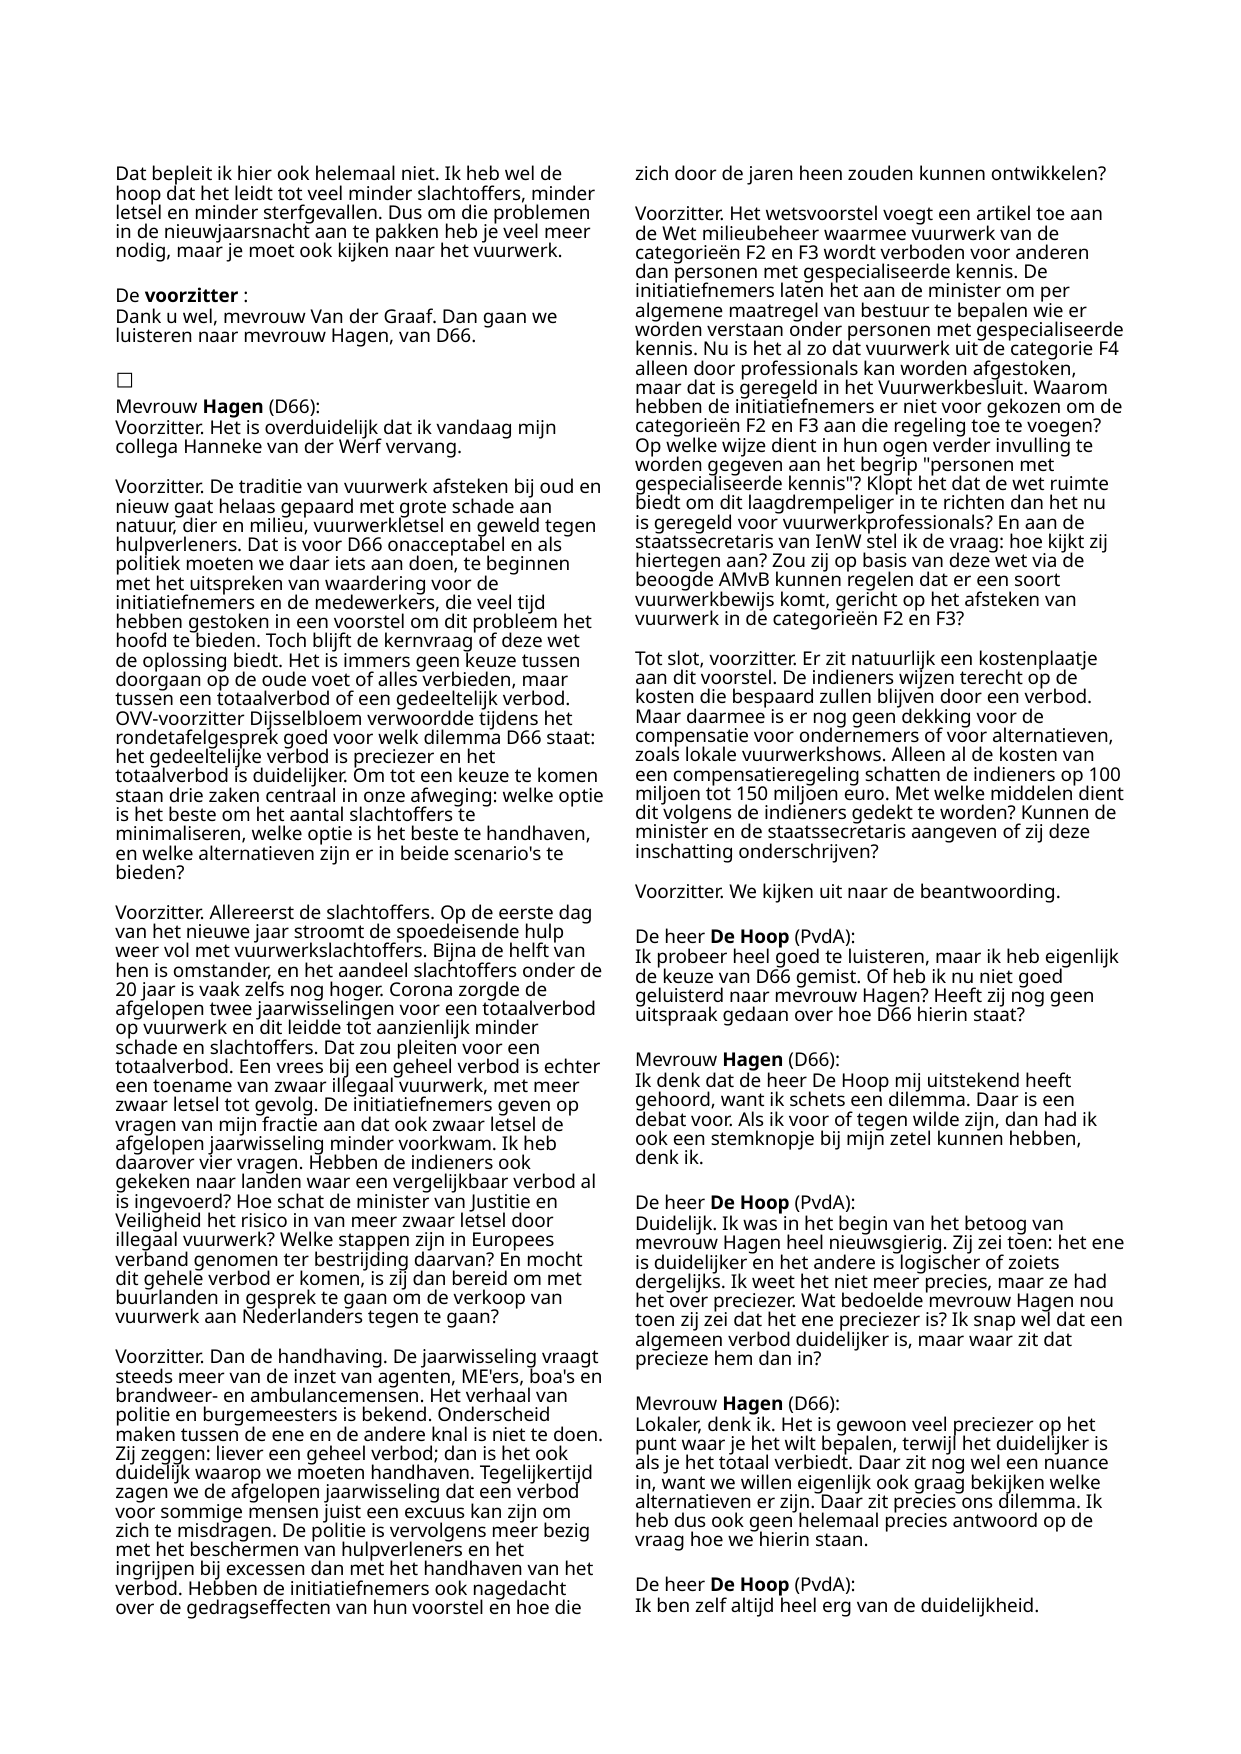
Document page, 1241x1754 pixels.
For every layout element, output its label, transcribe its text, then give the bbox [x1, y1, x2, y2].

text Dat bepleit ik hier ook helemaal niet. Ik heb wel de hoop dat het leidt tot veel minder slachtoffers, minder letsel en minder sterfgevallen. Dus om die problemen in de nieuwjaarsnacht aan te pakken heb je veel meer nodig, maar je moet ook kijken naar het vuurwerk. [115, 165, 605, 262]
text Voorzitter. Allereerst de slachtoffers. Op de eerste dag van het nieuwe jaar stroomt de spoedeisende hulp weer vol met vuurwerkslachtoffers. Bijna de helft van hen is omstander, en het aandeel slachtoffers onder de 20 jaar is vaak zelfs nog hoger. Corona zorgde de afgelopen twee jaarwisselingen voor een totaalverbod op vuurwerk en dit leidde tot aanzienlijk minder schade en slachtoffers. Dat zou pleiten voor een totaalverbod. Een vrees bij een geheel verbod is echter een toename van zwaar illegaal vuurwerk, met meer zwaar letsel tot gevolg. De initiatiefnemers geven op vragen van mijn fractie aan dat ook zwaar letsel de afgelopen jaarwisseling minder voorkwam. Ik heb daarover vier vragen. Hebben de indieners ook gekeken naar landen waar een vergelijkbaar verbod al is ingevoerd? Hoe schat de minister van Justitie en Veiligheid het risico in van meer zwaar letsel door illegaal vuurwerk? Welke stappen zijn in Europees verband genomen ter bestrijding daarvan? En mocht dit gehele verbod er komen, is zij dan bereid om met buurlanden in gesprek te gaan om de verkoop van vuurwerk aan Nederlanders tegen te gaan? [115, 904, 605, 1328]
text Mevrouw Hagen (D66): [635, 1390, 1125, 1416]
text De heer De Hoop (PvdA): [635, 1572, 1125, 1597]
text Voorzitter. Het wetsvoorstel voegt een artikel toe aan de Wet milieubeheer waarmee vuurwerk van de categorieën F2 en F3 wordt verboden voor anderen dan personen met gespecialiseerde kennis. De initiatiefnemers laten het aan de minister om per algemene maatregel van bestuur te bepalen wie er worden verstaan onder personen met gespecialiseerde kennis. Nu is het al zo dat vuurwerk uit de categorie F4 alleen door professionals kan worden afgestoken, maar dat is geregeld in het Vuurwerkbesluit. Waarom hebben de initiatiefnemers er niet voor gekozen om de categorieën F2 en F3 aan die regeling toe te voegen? Op welke wijze dient in hun ogen verder invulling te worden gegeven aan het begrip "personen met gespecialiseerde kennis"? Klopt het dat de wet ruimte biedt om dit laagdrempeliger in te richten dan het nu is geregeld voor vuurwerkprofessionals? En aan de staatssecretaris van IenW stel ik de vraag: hoe kijkt zij hiertegen aan? Zou zij op basis van deze wet via de beoogde AMvB kunnen regelen dat er een soort vuurwerkbewijs komt, gericht op het afsteken van vuurwerk in de categorieën F2 en F3? [635, 205, 1125, 629]
text Mevrouw Hagen (D66): [115, 393, 605, 419]
text De heer De Hoop (PvdA): [635, 923, 1125, 948]
text Duidelijk. Ik was in het begin van het betoog van mevrouw Hagen heel nieuwsgierig. Zij zei toen: het ene is duidelijker en het andere is logischer of zoiets dergelijks. Ik weet het niet meer precies, maar ze had het over preciezer. Wat bedoelde mevrouw Hagen nou toen zij zei dat het ene preciezer is? Ik snap wel dat een algemeen verbod duidelijker is, maar waar zit dat precieze hem dan in? [635, 1215, 1125, 1369]
text Ik denk dat de heer De Hoop mij uitstekend heeft gehoord, want ik schets een dilemma. Daar is een debat voor. Als ik voor of tegen wilde zijn, dan had ik ook een stemknopje bij mijn zetel kunnen hebben, denk ik. [635, 1072, 1125, 1168]
text zich door de jaren heen zouden kunnen ontwikkelen? [635, 165, 1125, 184]
text Voorzitter. De traditie van vuurwerk afsteken bij oud en nieuw gaat helaas gepaard met grote schade aan natuur, dier en milieu, vuurwerkletsel en geweld tegen hulpverleners. Dat is voor D66 onacceptabel en als politiek moeten we daar iets aan doen, te beginnen met het uitspreken van waardering voor de initiatiefnemers en de medewerkers, die veel tijd hebben gestoken in een voorstel om dit probleem het hoofd te bieden. Toch blijft de kernvraag of deze wet de oplossing biedt. Het is immers geen keuze tussen doorgaan op de oude voet of alles verbieden, maar tussen een totaalverbod of een gedeeltelijk verbod. OVV-voorzitter Dijsselbloem verwoordde tijdens het rondetafelgesprek goed voor welk dilemma D66 staat: het gedeeltelijke verbod is preciezer en het totaalverbod is duidelijker. Om tot een keuze te komen staan drie zaken centraal in onze afweging: welke optie is het beste om het aantal slachtoffers te minimaliseren, welke optie is het beste te handhaven, en welke alternatieven zijn er in beide scenario's te bieden? [115, 478, 605, 883]
text Ik probeer heel goed te luisteren, maar ik heb eigenlijk de keuze van D66 gemist. Of heb ik nu niet goed geluisterd naar mevrouw Hagen? Heeft zij nog geen uitspraak gedaan over hoe D66 hierin staat? [635, 948, 1125, 1026]
text Mevrouw Hagen (D66): [635, 1046, 1125, 1072]
text Voorzitter. Dan de handhaving. De jaarwisseling vraagt steeds meer van de inzet van agenten, ME'ers, boa's en brandweer- en ambulancemensen. Het verhaal van politie en burgemeesters is bekend. Onderscheid maken tussen de ene en de andere knal is niet te doen. Zij zeggen: liever een geheel verbod; dan is het ook duidelijk waarop we moeten handhaven. Tegelijkertijd zagen we de afgelopen jaarwisseling dat een verbod voor sommige mensen juist een excuus kan zijn om zich te misdragen. De politie is vervolgens meer bezig met het beschermen van hulpverleners en het ingrijpen bij excessen dan met het handhaven van het verbod. Hebben de initiatiefnemers ook nagedacht over de gedragseffecten van hun voorstel en hoe die [115, 1348, 605, 1618]
text Ik ben zelf altijd heel erg van de duidelijkheid. [635, 1597, 1125, 1617]
text Voorzitter. We kijken uit naar de beantwoording. [635, 883, 1125, 902]
text Dank u wel, mevrouw Van der Graaf. Dan gaan we luisteren naar mevrouw Hagen, van D66. [115, 308, 605, 347]
text Lokaler, denk ik. Het is gewoon veel preciezer op het punt waar je het wilt bepalen, terwijl het duidelijker is als je het totaal verbiedt. Daar zit nog wel een nuance in, want we willen eigenlijk ook graag bekijken welke alternatieven er zijn. Daar zit precies ons dilemma. Ik heb dus ook geen helemaal precies antwoord op de vraag hoe we hierin staan. [635, 1416, 1125, 1551]
text Tot slot, voorzitter. Er zit natuurlijk een kostenplaatje aan dit voorstel. De indieners wijzen terecht op de kosten die bespaard zullen blijven door een verbod. Maar daarmee is er nog geen dekking voor de compensatie voor ondernemers of voor alternatieven, zoals lokale vuurwerkshows. Alleen al de kosten van een compensatieregeling schatten de indieners op 100 miljoen tot 150 miljoen euro. Met welke middelen dient dit volgens de indieners gedekt te worden? Kunnen de minister en de staatssecretaris aangeven of zij deze inschatting onderschrijven? [635, 650, 1125, 862]
text Voorzitter. Het is overduidelijk dat ik vandaag mijn collega Hanneke van der Werf vervang. [115, 419, 605, 458]
text ⬜ [115, 368, 605, 393]
text De heer De Hoop (PvdA): [635, 1189, 1125, 1215]
text De voorzitter : [115, 282, 605, 308]
